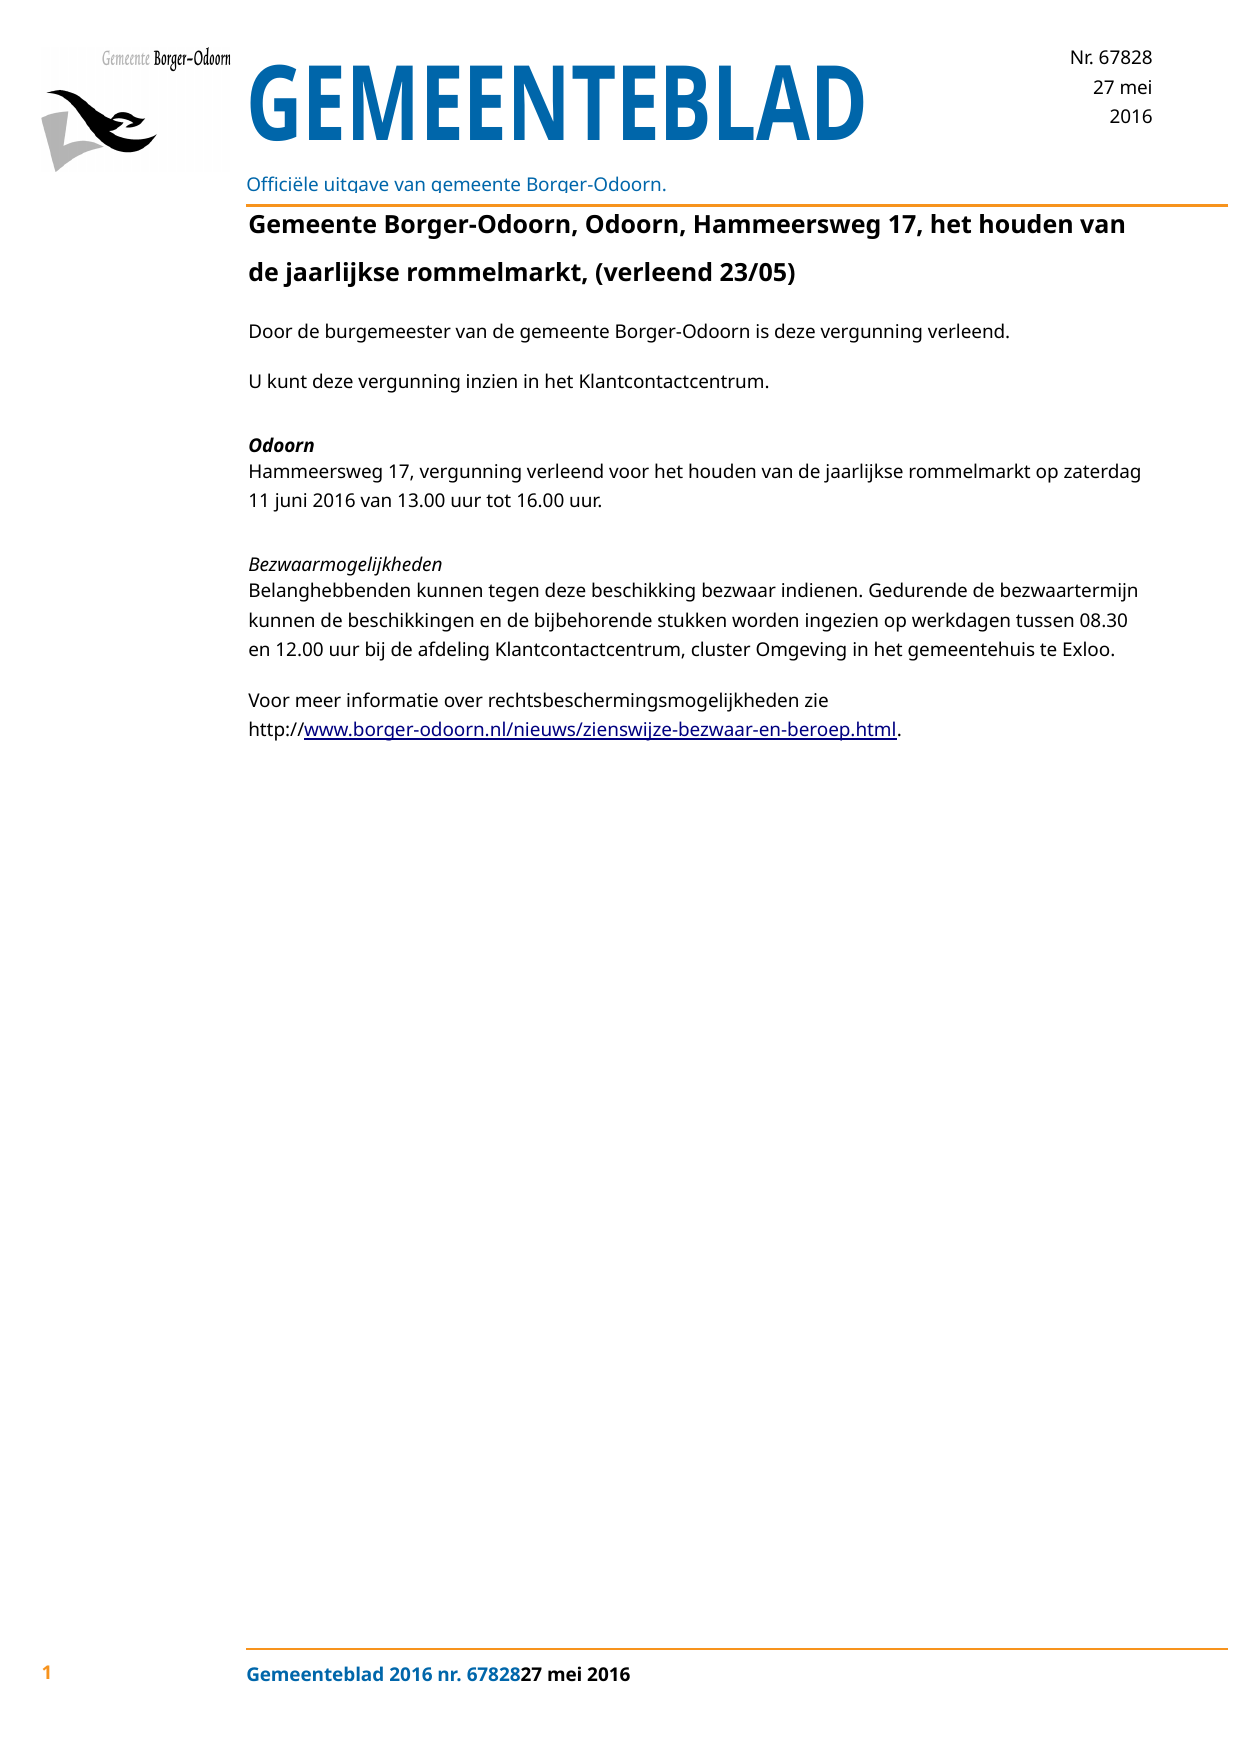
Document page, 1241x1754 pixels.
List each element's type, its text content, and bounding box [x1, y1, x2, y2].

text Gemeente Borger-Odoorn, Odoorn, Hammeersweg 17, het houden van de jaarlijkse rommelmarkt, (verleend 23/05) [248, 207, 1152, 288]
text Door de burgemeester van de gemeente Borger-Odoorn is deze vergunning verleend. [248, 318, 1152, 344]
text U kunt deze vergunning inzien in het Klantcontactcentrum. [248, 368, 1152, 394]
text Voor meer informatie over rechtsbeschermingsmogelijkheden zie http://www.borger-odoorn.nl/nieuws/zienswijze-bezwaar-en-beroep.html. [248, 687, 1152, 742]
text Belanghebbenden kunnen tegen deze beschikking bezwaar indienen. Gedurende de bezwaartermijn kunnen de beschikkingen en de bijbehorende stukken worden ingezien op werkdagen tussen 08.30 en 12.00 uur bij de afdeling Klantcontactcentrum, cluster Omgeving in het gemeentehuis te Exloo. [248, 577, 1152, 662]
text Odoorn [248, 432, 1152, 458]
text Bezwaarmogelijkheden [248, 552, 1152, 577]
text Hammeersweg 17, vergunning verleend voor het houden van de jaarlijkse rommelmarkt op zaterdag 11 juni 2016 van 13.00 uur tot 16.00 uur. [248, 458, 1152, 513]
picture [41, 47, 231, 172]
